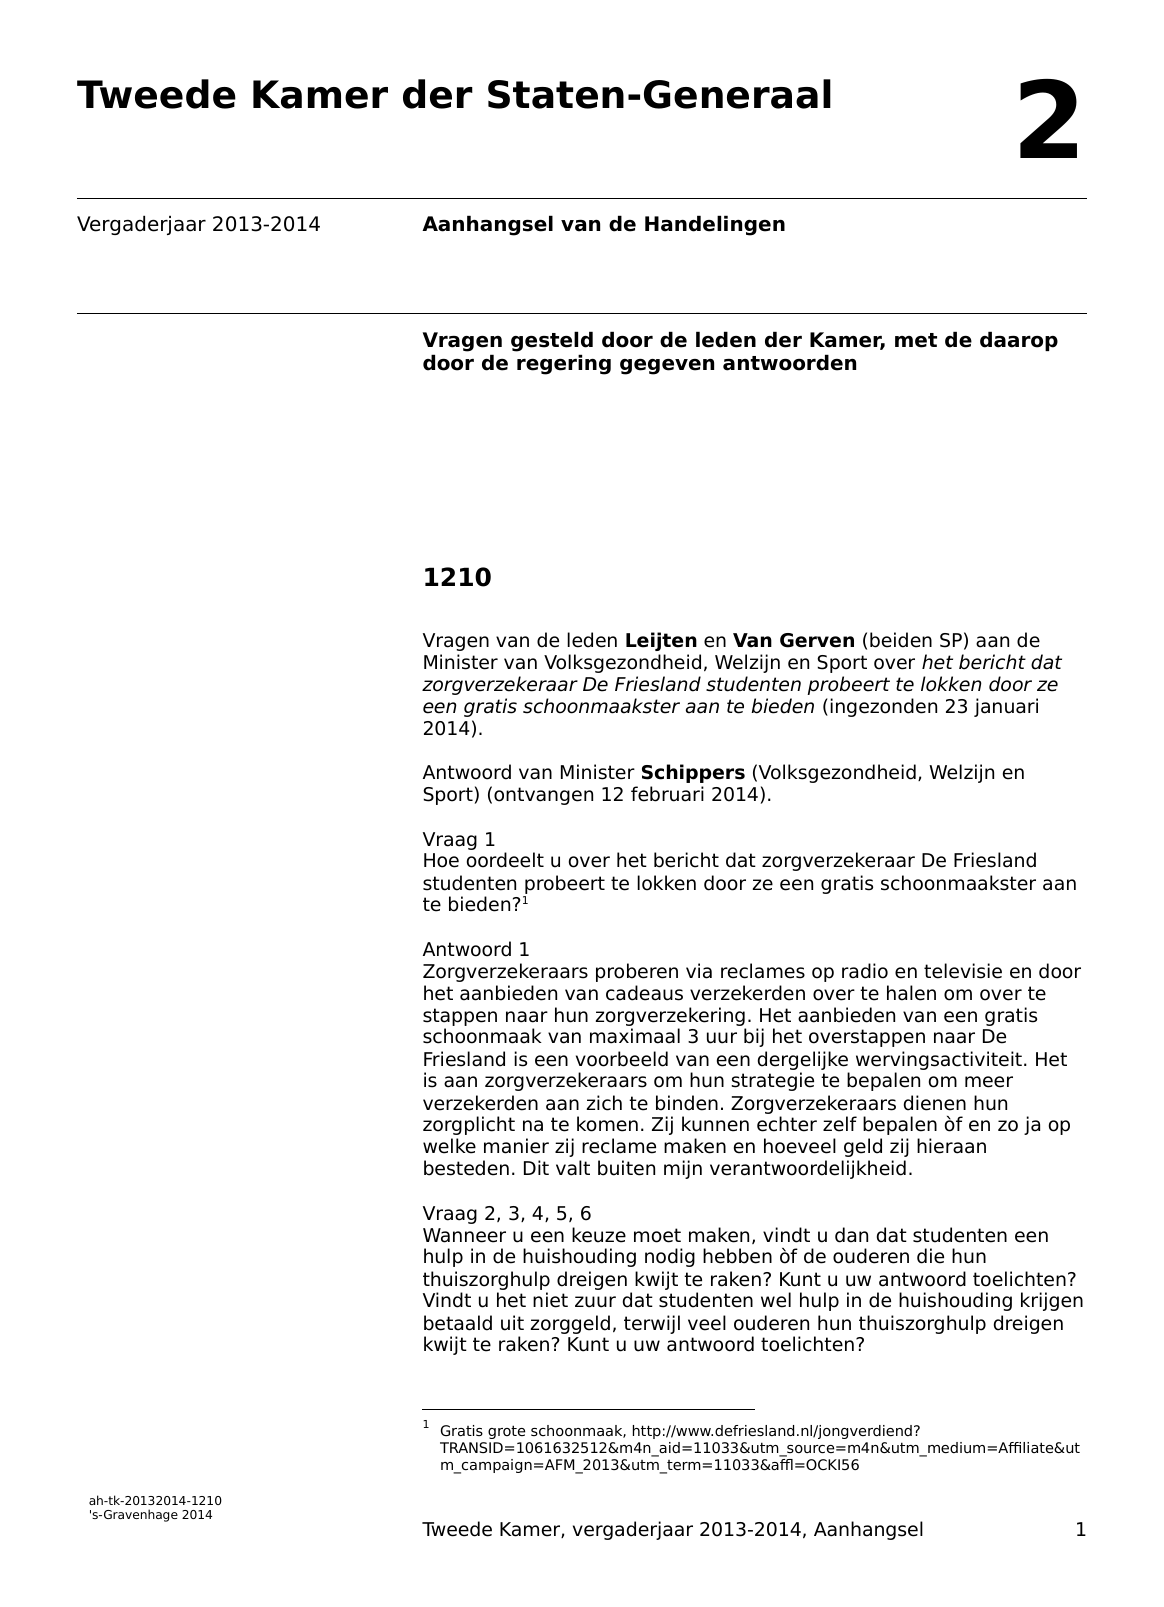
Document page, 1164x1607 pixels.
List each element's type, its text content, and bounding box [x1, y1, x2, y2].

table_header Tweede Kamer der Staten-Generaal [77, 59, 886, 198]
table_cell Vragen gesteld door de leden der Kamer, met de daarop door de regering gegeven antwoorden [422, 314, 1087, 375]
table_cell Vergaderjaar 2013-2014 [77, 199, 422, 313]
text Vindt u het niet zuur dat studenten wel hulp in de huishouding krijgen betaald uit zorggeld, terwijl veel ouderen hun thuiszorghulp dreigen kwijt te raken? Kunt u uw antwoord toelichten? [422, 1290, 1087, 1356]
text ah-tk-20132014-1210 [88, 1494, 323, 1508]
table_header 2 [886, 59, 1087, 198]
text 1210 [422, 563, 1087, 592]
table_cell Aanhangsel van de Handelingen [422, 199, 1087, 313]
text Vraag 2, 3, 4, 5, 6 [422, 1202, 1087, 1224]
text Wanneer u een keuze moet maken, vindt u dan dat studenten een hulp in de huishouding nodig hebben òf de ouderen die hun thuiszorghulp dreigen kwijt te raken? Kunt u uw antwoord toelichten? [422, 1224, 1087, 1290]
text Hoe oordeelt u over het bericht dat zorgverzekeraar De Friesland studenten probeert te lokken door ze een gratis schoonmaakster aan te bieden? [422, 850, 1087, 916]
text Gratis grote schoonmaak, http://www.defriesland.nl/jongverdiend?TRANSID=1061632512&m4n_aid=11033&utm_source=m4n&utm_medium=Affiliate&utm_campaign=AFM_2013&utm_term=11033&affl=OCKI56 [422, 1418, 1087, 1474]
text 's-Gravenhage 2014 [88, 1508, 323, 1522]
text Vraag 1 [422, 828, 1087, 850]
table_cell [77, 314, 422, 375]
text Antwoord van Minister Schippers (Volksgezondheid, Welzijn en Sport) (ontvangen 12 februari 2014). [422, 762, 1087, 806]
text Antwoord 1 [422, 938, 1087, 961]
text Zorgverzekeraars proberen via reclames op radio en televisie en door het aanbieden van cadeaus verzekerden over te halen om over te stappen naar hun zorgverzekering. Het aanbieden van een gratis schoonmaak van maximaal 3 uur bij het overstappen naar De Friesland is een voorbeeld van een dergelijke wervingsactiviteit. Het is aan zorgverzekeraars om hun strategie te bepalen om meer verzekerden aan zich te binden. Zorgverzekeraars dienen hun zorgplicht na te komen. Zij kunnen echter zelf bepalen òf en zo ja op welke manier zij reclame maken en hoeveel geld zij hieraan besteden. Dit valt buiten mijn verantwoordelijkheid. [422, 961, 1087, 1180]
text Vragen van de leden Leijten en Van Gerven (beiden SP) aan de Minister van Volksgezondheid, Welzijn en Sport over het bericht dat zorgverzekeraar De Friesland studenten probeert te lokken door ze een gratis schoonmaakster aan te bieden (ingezonden 23 januari 2014). [422, 630, 1087, 740]
